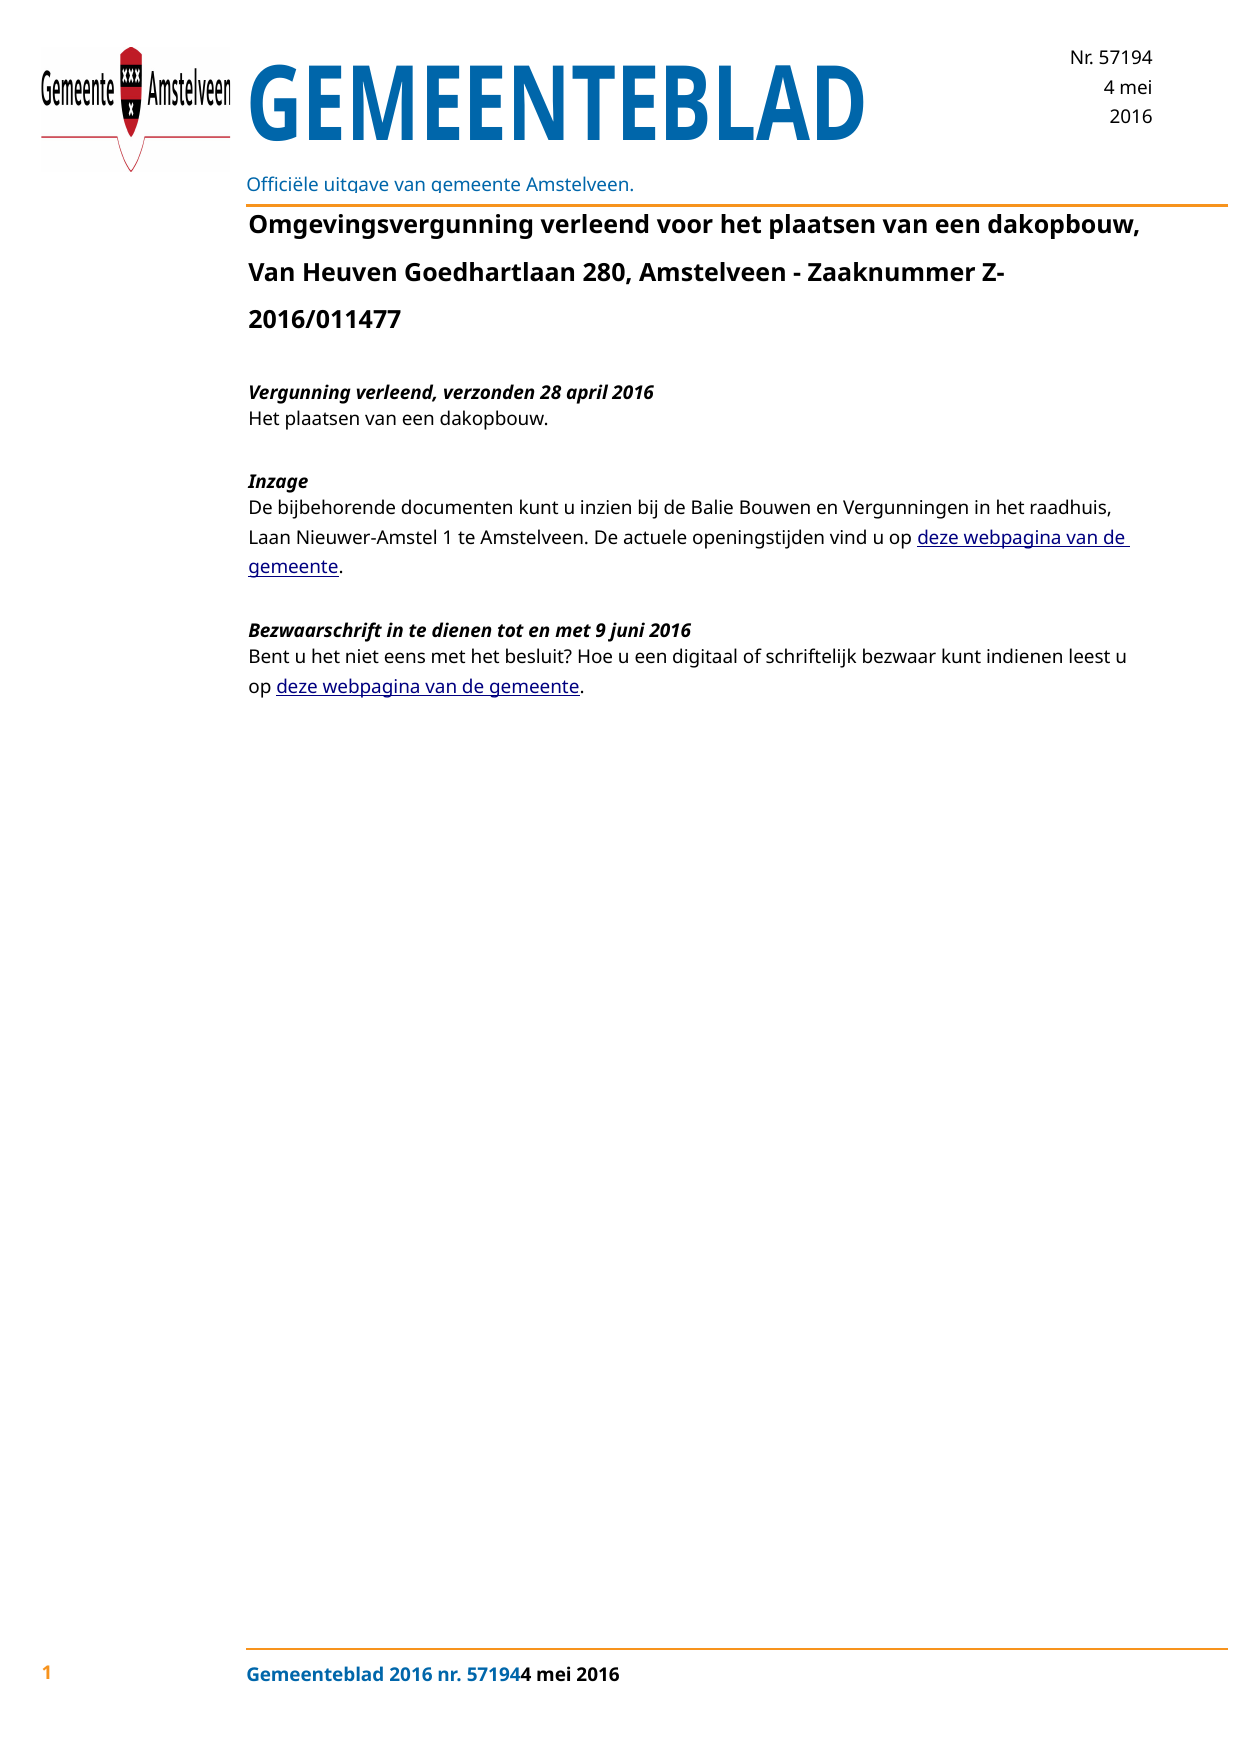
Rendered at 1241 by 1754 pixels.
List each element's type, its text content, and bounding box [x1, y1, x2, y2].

text Inzage [248, 469, 1152, 494]
picture [41, 47, 231, 172]
text Het plaatsen van een dakopbouw. [248, 405, 1152, 431]
text Vergunning verleend, verzonden 28 april 2016 [248, 379, 1152, 405]
text Bezwaarschrift in te dienen tot en met 9 juni 2016 [248, 618, 1152, 643]
text De bijbehorende documenten kunt u inzien bij de Balie Bouwen en Vergunningen in het raadhuis, Laan Nieuwer-Amstel 1 te Amstelveen. De actuele openingstijden vind u op deze webpagina van de gemeente. [248, 494, 1152, 579]
text Omgevingsvergunning verleend voor het plaatsen van een dakopbouw, Van Heuven Goedhartlaan 280, Amstelveen - Zaaknummer Z-2016/011477 [248, 207, 1152, 336]
text Bent u het niet eens met het besluit? Hoe u een digitaal of schriftelijk bezwaar kunt indienen leest u op deze webpagina van de gemeente. [248, 643, 1152, 699]
